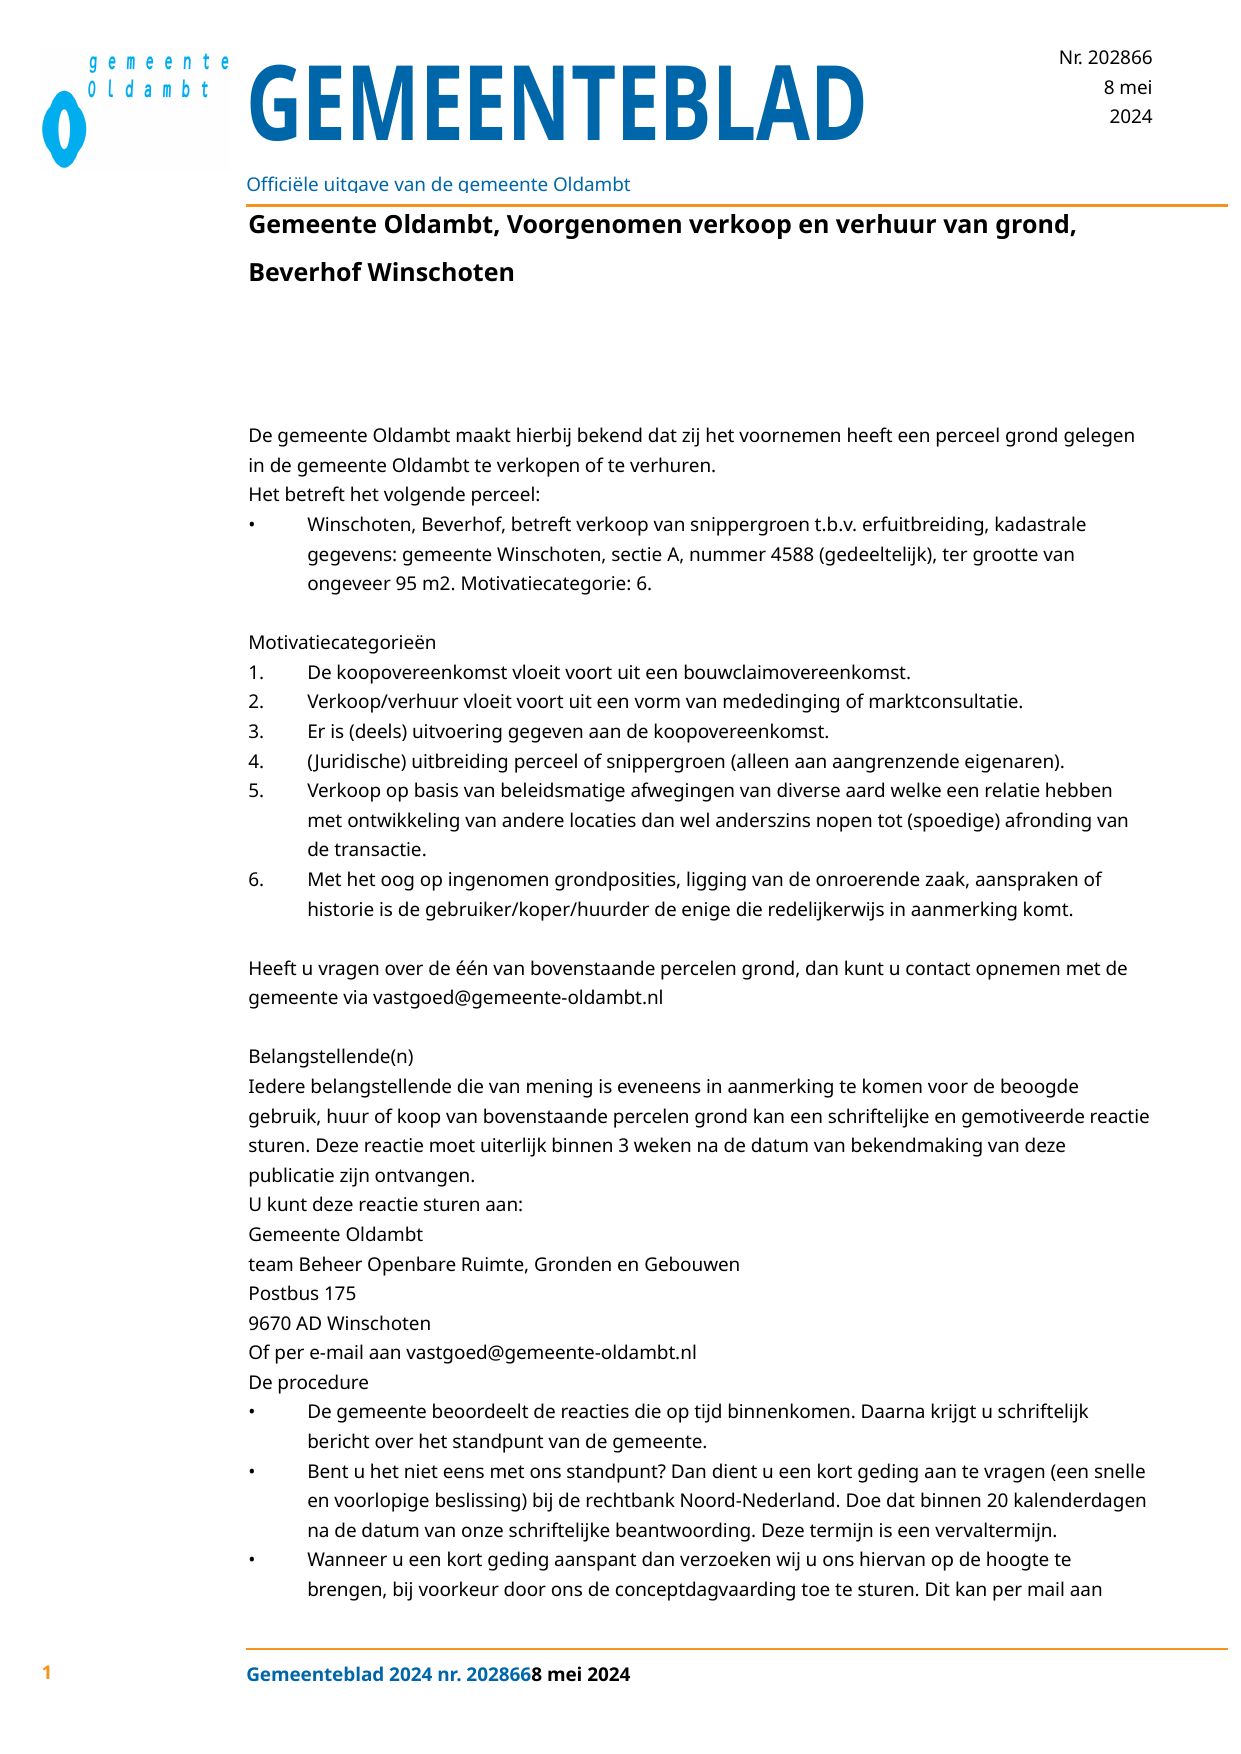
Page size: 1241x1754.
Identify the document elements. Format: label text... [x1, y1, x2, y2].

text Of per e-mail aan vastgoed@gemeente-oldambt.nl [248, 1339, 1152, 1365]
list Verkoop/verhuur vloeit voort uit een vorm van mededinging of marktconsultatie. [248, 689, 1152, 714]
list Er is (deels) uitvoering gegeven aan de koopovereenkomst. [248, 718, 1152, 744]
picture [41, 47, 231, 172]
text Heeft u vragen over de één van bovenstaande percelen grond, dan kunt u contact opnemen met de gemeente via vastgoed@gemeente-oldambt.nl [248, 955, 1152, 1010]
list Bent u het niet eens met ons standpunt? Dan dient u een kort geding aan te vragen (een snelle en voorlopige beslissing) bij de rechtbank Noord-Nederland. Doe dat binnen 20 kalenderdagen na de datum van onze schriftelijke beantwoording. Deze termijn is een vervaltermijn. [248, 1458, 1152, 1543]
list Met het oog op ingenomen grondposities, ligging van de onroerende zaak, aanspraken of historie is de gebruiker/koper/huurder de enige die redelijkerwijs in aanmerking komt. [248, 866, 1152, 922]
list Verkoop op basis van beleidsmatige afwegingen van diverse aard welke een relatie hebben met ontwikkeling van andere locaties dan wel anderszins nopen tot (spoedige) afronding van de transactie. [248, 777, 1152, 862]
text U kunt deze reactie sturen aan: [248, 1192, 1152, 1217]
text De procedure [248, 1369, 1152, 1395]
text team Beheer Openbare Ruimte, Gronden en Gebouwen [248, 1251, 1152, 1277]
list (Juridische) uitbreiding perceel of snippergroen (alleen aan aangrenzende eigenaren). [248, 748, 1152, 774]
text Belangstellende(n) [248, 1044, 1152, 1069]
text Postbus 175 [248, 1280, 1152, 1306]
text Motivatiecategorieën [248, 629, 1152, 655]
text Iedere belangstellende die van mening is eveneens in aanmerking te komen voor de beoogde gebruik, huur of koop van bovenstaande percelen grond kan een schriftelijke en gemotiveerde reactie sturen. Deze reactie moet uiterlijk binnen 3 weken na de datum van bekendmaking van deze publicatie zijn ontvangen. [248, 1073, 1152, 1188]
text 9670 AD Winschoten [248, 1310, 1152, 1336]
list De koopovereenkomst vloeit voort uit een bouwclaimovereenkomst. [248, 659, 1152, 685]
list Winschoten, Beverhof, betreft verkoop van snippergroen t.b.v. erfuitbreiding, kadastrale gegevens: gemeente Winschoten, sectie A, nummer 4588 (gedeeltelijk), ter grootte van ongeveer 95 m2. Motivatiecategorie: 6. [248, 511, 1152, 596]
text De gemeente Oldambt maakt hierbij bekend dat zij het voornemen heeft een perceel grond gelegen in de gemeente Oldambt te verkopen of te verhuren. [248, 422, 1152, 478]
list De gemeente beoordeelt de reacties die op tijd binnenkomen. Daarna krijgt u schriftelijk bericht over het standpunt van de gemeente. [248, 1399, 1152, 1454]
list Wanneer u een kort geding aanspant dan verzoeken wij u ons hiervan op de hoogte te brengen, bij voorkeur door ons de conceptdagvaarding toe te sturen. Dit kan per mail aan [248, 1547, 1152, 1602]
text Het betreft het volgende perceel: [248, 482, 1152, 507]
text Gemeente Oldambt [248, 1221, 1152, 1247]
text Gemeente Oldambt, Voorgenomen verkoop en verhuur van grond, Beverhof Winschoten [248, 207, 1152, 288]
